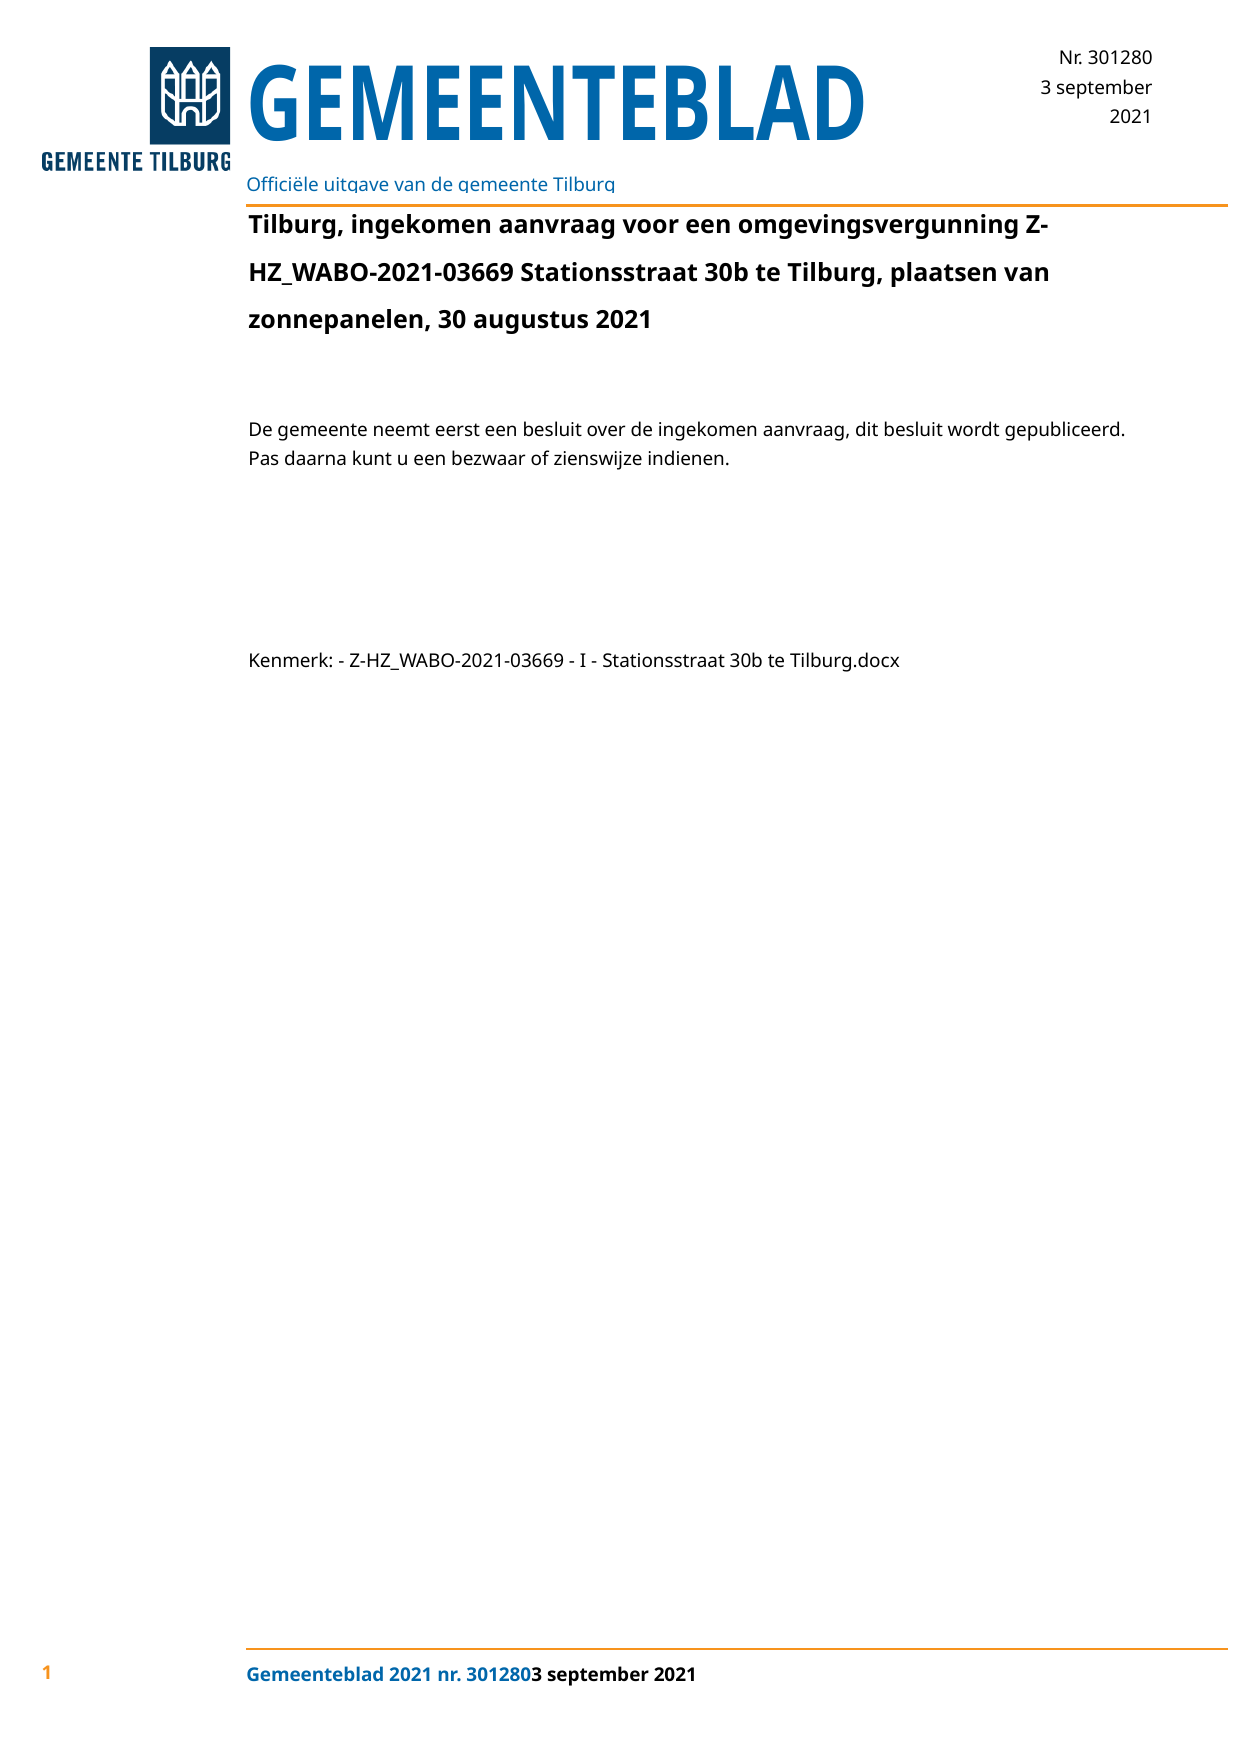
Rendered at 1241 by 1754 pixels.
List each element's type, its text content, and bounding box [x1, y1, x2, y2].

picture [41, 47, 231, 172]
text Tilburg, ingekomen aanvraag voor een omgevingsvergunning Z-HZ_WABO-2021-03669 Stationsstraat 30b te Tilburg, plaatsen van zonnepanelen, 30 augustus 2021 [248, 207, 1152, 336]
text De gemeente neemt eerst een besluit over de ingekomen aanvraag, dit besluit wordt gepubliceerd. Pas daarna kunt u een bezwaar of zienswijze indienen. [248, 416, 1152, 471]
text Kenmerk: - Z-HZ_WABO-2021-03669 - I - Stationsstraat 30b te Tilburg.docx [248, 647, 1152, 673]
